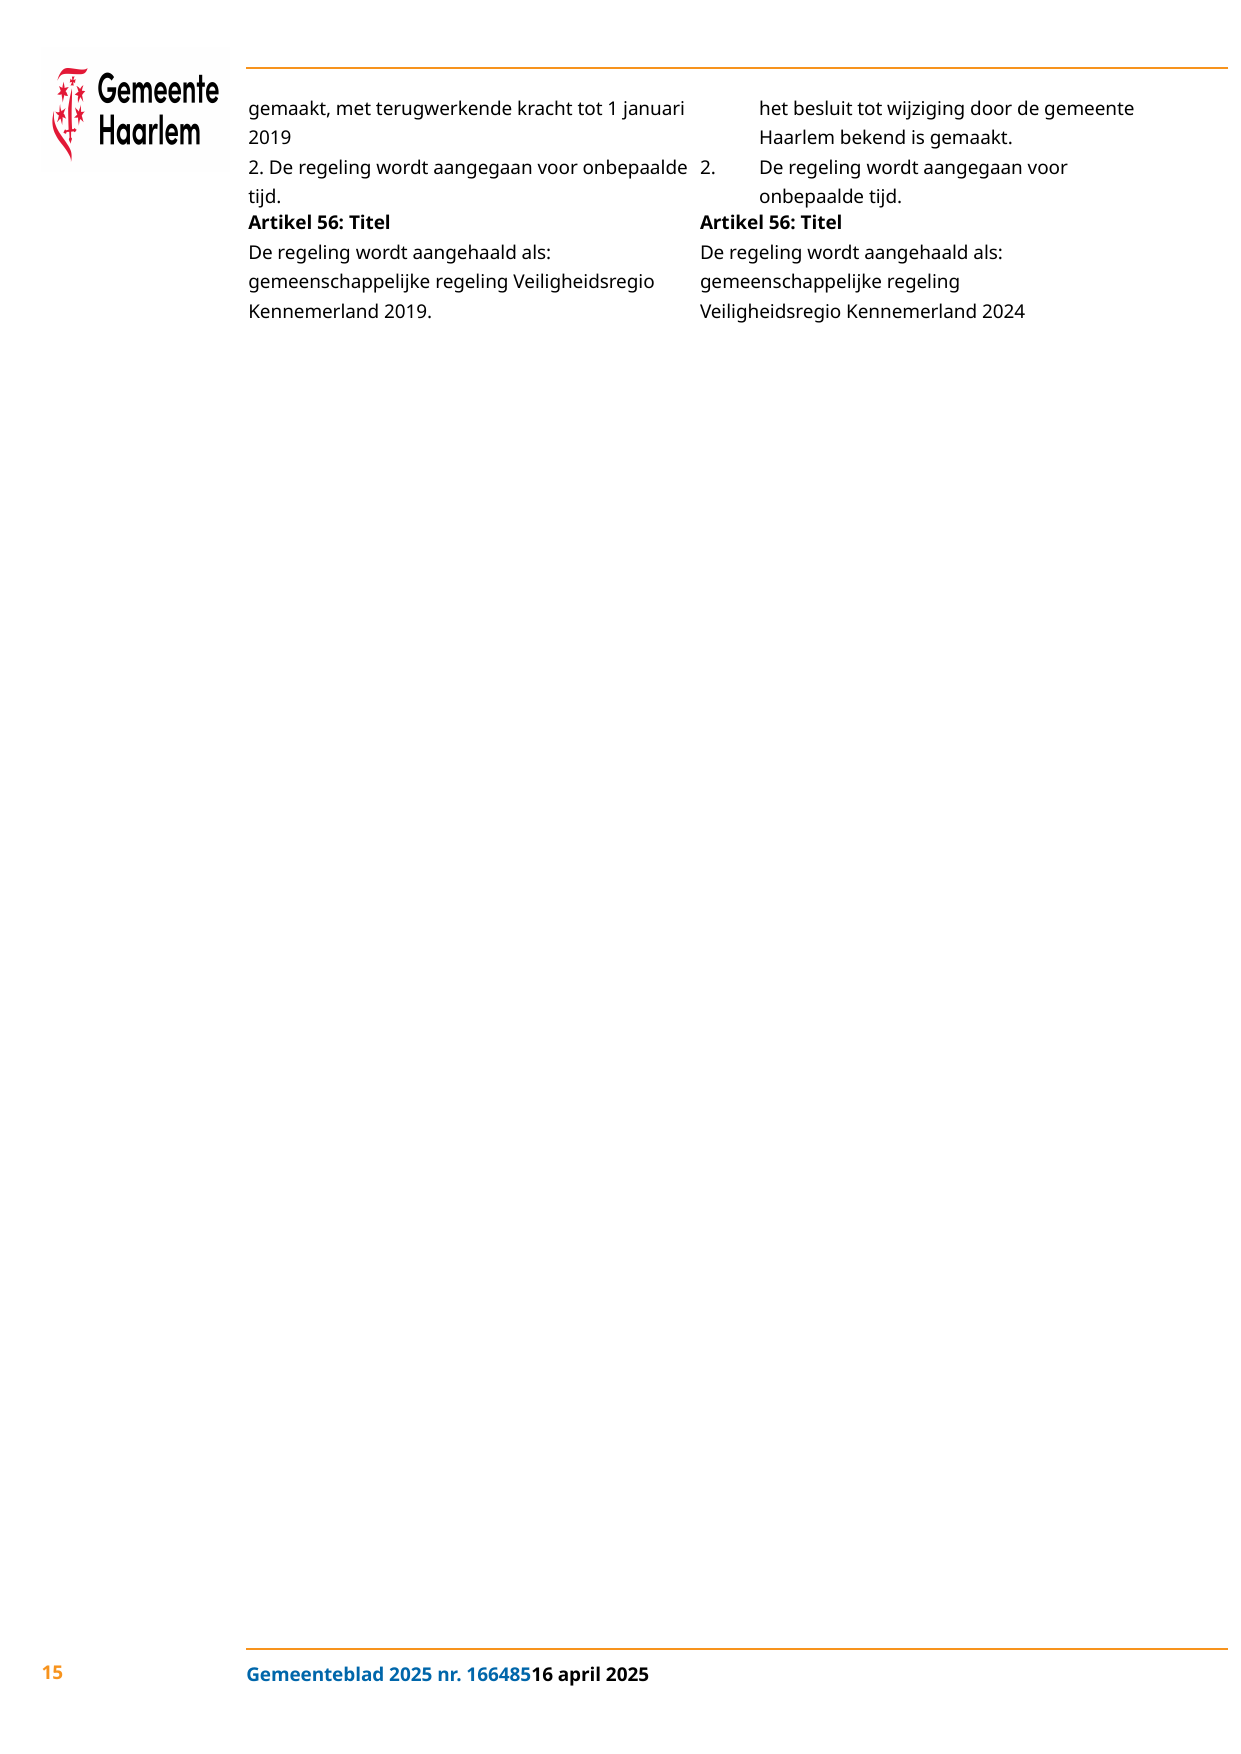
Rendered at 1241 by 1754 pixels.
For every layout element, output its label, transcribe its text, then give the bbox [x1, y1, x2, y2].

picture [41, 47, 231, 172]
table_cell Artikel 56: Titel De regeling wordt aangehaald als: gemeenschappelijke regeling Veiligheidsregio Kennemerland 2019. [248, 209, 700, 324]
table_cell het besluit tot wijziging door de gemeente Haarlem bekend is gemaakt. De regeling wordt aangegaan voor onbepaalde tijd. [700, 95, 1152, 209]
table_cell Artikel 56: Titel De regeling wordt aangehaald als: gemeenschappelijke regeling Veiligheidsregio Kennemerland 2024 [700, 209, 1152, 324]
table_cell gemaakt, met terugwerkende kracht tot 1 januari 2019 2. De regeling wordt aangegaan voor onbepaalde tijd. [248, 95, 700, 209]
